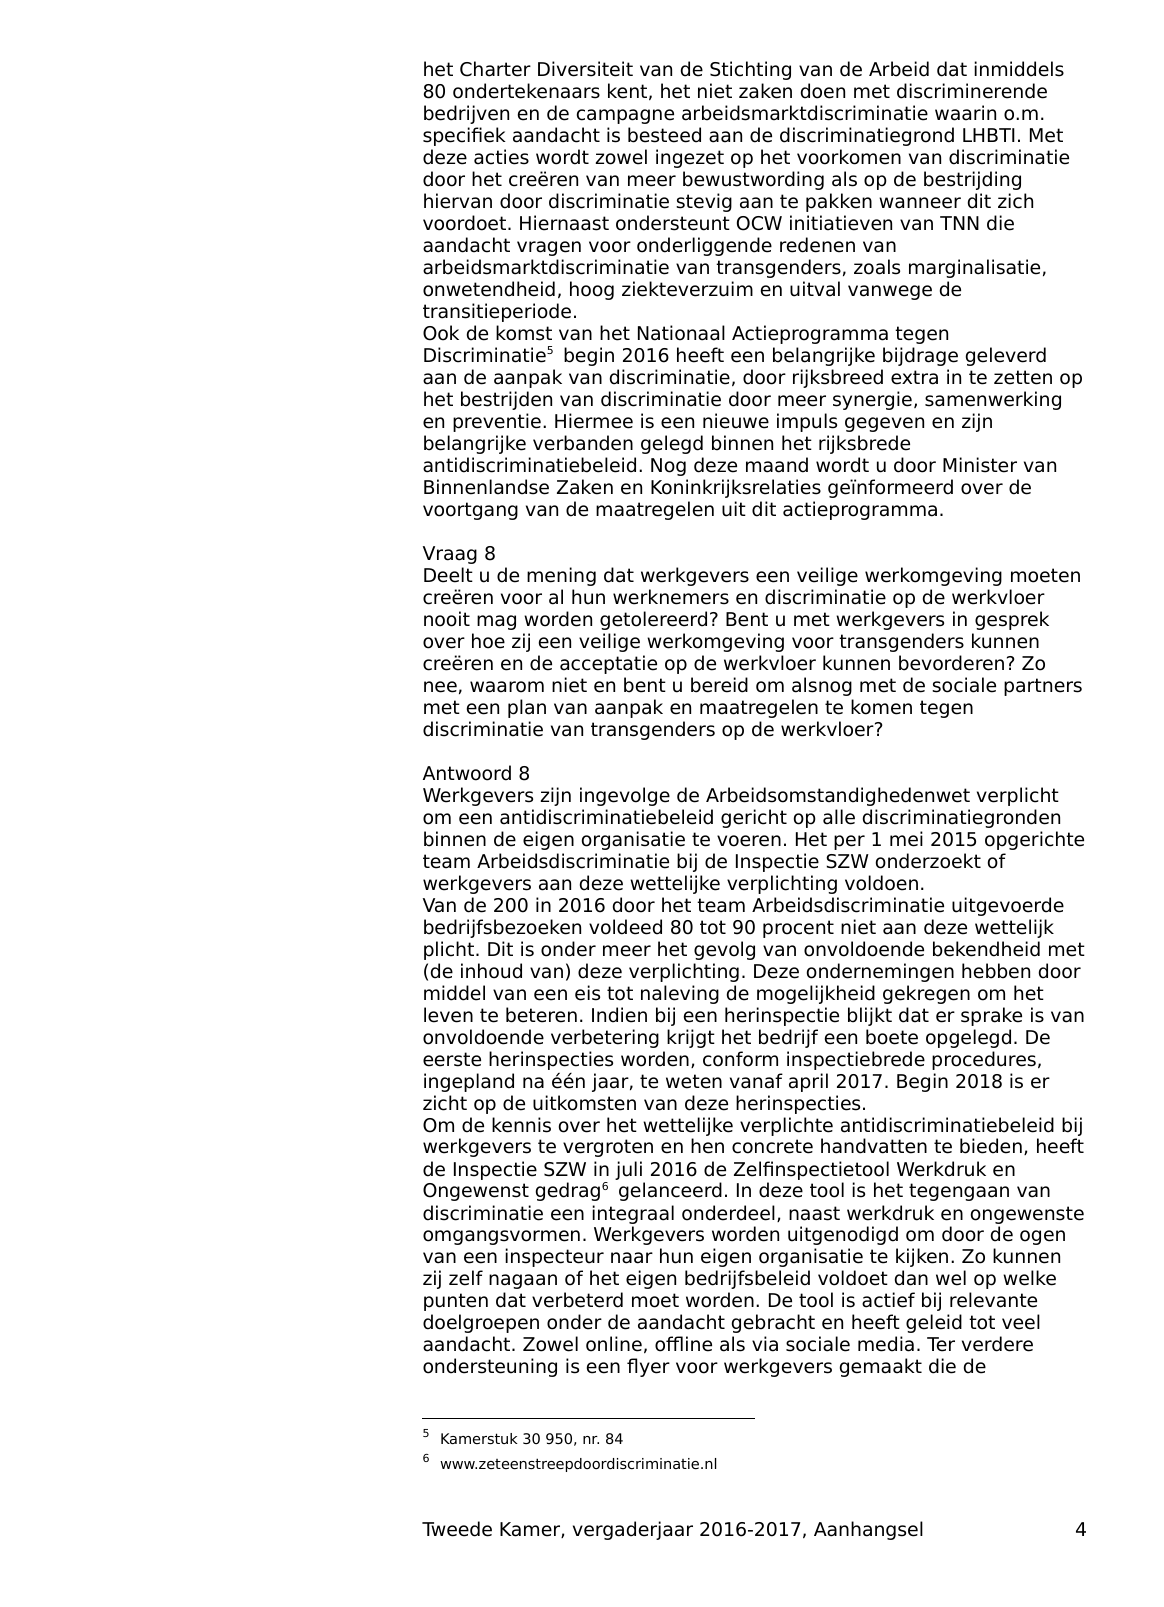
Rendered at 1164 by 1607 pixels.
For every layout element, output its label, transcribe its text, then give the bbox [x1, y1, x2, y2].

text Om de kennis over het wettelijke verplichte antidiscriminatiebeleid bij werkgevers te vergroten en hen concrete handvatten te bieden, heeft de Inspectie SZW in juli 2016 de Zelfinspectietool Werkdruk en Ongewenst gedrag gelanceerd. In deze tool is het tegengaan van discriminatie een integraal onderdeel, naast werkdruk en ongewenste omgangsvormen. Werkgevers worden uitgenodigd om door de ogen van een inspecteur naar hun eigen organisatie te kijken. Zo kunnen zij zelf nagaan of het eigen bedrijfsbeleid voldoet dan wel op welke punten dat verbeterd moet worden. De tool is actief bij relevante doelgroepen onder de aandacht gebracht en heeft geleid tot veel aandacht. Zowel online, offline als via sociale media. Ter verdere ondersteuning is een flyer voor werkgevers gemaakt die de [422, 1114, 1087, 1378]
text Antwoord 8 [422, 763, 1087, 785]
text Kamerstuk 30 950, nr. 84 [422, 1427, 1087, 1449]
text Werkgevers zijn ingevolge de Arbeidsomstandighedenwet verplicht om een antidiscriminatiebeleid gericht op alle discriminatiegronden binnen de eigen organisatie te voeren. Het per 1 mei 2015 opgerichte team Arbeidsdiscriminatie bij de Inspectie SZW onderzoekt of werkgevers aan deze wettelijke verplichting voldoen. [422, 785, 1087, 895]
text www.zeteenstreepdoordiscriminatie.nl [422, 1452, 1087, 1474]
text Vraag 8 [422, 543, 1087, 565]
text Van de 200 in 2016 door het team Arbeidsdiscriminatie uitgevoerde bedrijfsbezoeken voldeed 80 tot 90 procent niet aan deze wettelijk plicht. Dit is onder meer het gevolg van onvoldoende bekendheid met (de inhoud van) deze verplichting. Deze ondernemingen hebben door middel van een eis tot naleving de mogelijkheid gekregen om het leven te beteren. Indien bij een herinspectie blijkt dat er sprake is van onvoldoende verbetering krijgt het bedrijf een boete opgelegd. De eerste herinspecties worden, conform inspectiebrede procedures, ingepland na één jaar, te weten vanaf april 2017. Begin 2018 is er zicht op de uitkomsten van deze herinspecties. [422, 895, 1087, 1114]
text Deelt u de mening dat werkgevers een veilige werkomgeving moeten creëren voor al hun werknemers en discriminatie op de werkvloer nooit mag worden getolereerd? Bent u met werkgevers in gesprek over hoe zij een veilige werkomgeving voor transgenders kunnen creëren en de acceptatie op de werkvloer kunnen bevorderen? Zo nee, waarom niet en bent u bereid om alsnog met de sociale partners met een plan van aanpak en maatregelen te komen tegen discriminatie van transgenders op de werkvloer? [422, 565, 1087, 741]
text het Charter Diversiteit van de Stichting van de Arbeid dat inmiddels 80 ondertekenaars kent, het niet zaken doen met discriminerende bedrijven en de campagne arbeidsmarktdiscriminatie waarin o.m. specifiek aandacht is besteed aan de discriminatiegrond LHBTI. Met deze acties wordt zowel ingezet op het voorkomen van discriminatie door het creëren van meer bewustwording als op de bestrijding hiervan door discriminatie stevig aan te pakken wanneer dit zich voordoet. Hiernaast ondersteunt OCW initiatieven van TNN die aandacht vragen voor onderliggende redenen van arbeidsmarktdiscriminatie van transgenders, zoals marginalisatie, onwetendheid, hoog ziekteverzuim en uitval vanwege de transitieperiode. [422, 59, 1087, 323]
text Ook de komst van het Nationaal Actieprogramma tegen Discriminatie begin 2016 heeft een belangrijke bijdrage geleverd aan de aanpak van discriminatie, door rijksbreed extra in te zetten op het bestrijden van discriminatie door meer synergie, samenwerking en preventie. Hiermee is een nieuwe impuls gegeven en zijn belangrijke verbanden gelegd binnen het rijksbrede antidiscriminatiebeleid. Nog deze maand wordt u door Minister van Binnenlandse Zaken en Koninkrijksrelaties geïnformeerd over de voortgang van de maatregelen uit dit actieprogramma. [422, 323, 1087, 521]
